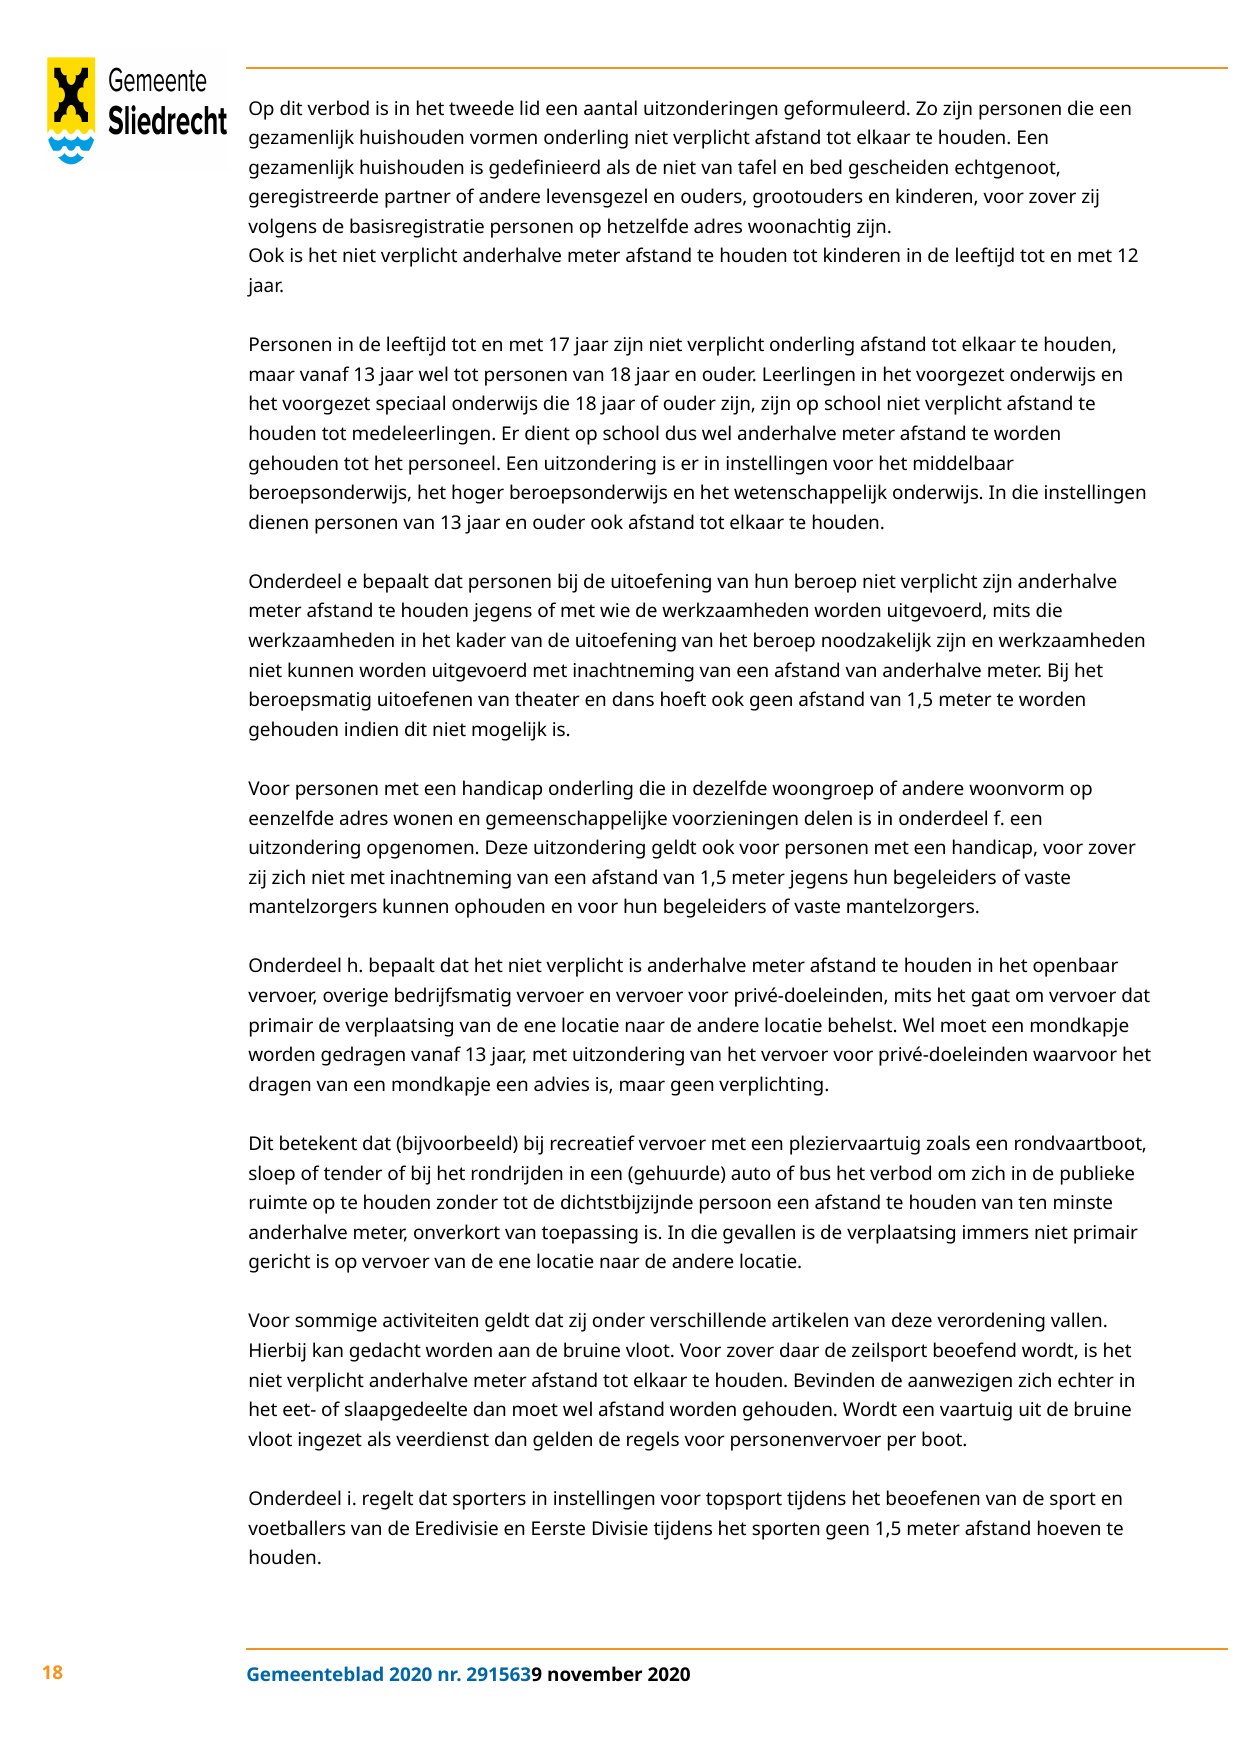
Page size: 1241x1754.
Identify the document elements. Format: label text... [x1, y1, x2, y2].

text Ook is het niet verplicht anderhalve meter afstand te houden tot kinderen in de leeftijd tot en met 12 jaar. [248, 243, 1152, 298]
text Voor sommige activiteiten geldt dat zij onder verschillende artikelen van deze verordening vallen. Hierbij kan gedacht worden aan de bruine vloot. Voor zover daar de zeilsport beoefend wordt, is het niet verplicht anderhalve meter afstand tot elkaar te houden. Bevinden de aanwezigen zich echter in het eet- of slaapgedeelte dan moet wel afstand worden gehouden. Wordt een vaartuig uit de bruine vloot ingezet als veerdienst dan gelden de regels voor personenvervoer per boot. [248, 1308, 1152, 1452]
text Personen in de leeftijd tot en met 17 jaar zijn niet verplicht onderling afstand tot elkaar te houden, maar vanaf 13 jaar wel tot personen van 18 jaar en ouder. Leerlingen in het voorgezet onderwijs en het voorgezet speciaal onderwijs die 18 jaar of ouder zijn, zijn op school niet verplicht afstand te houden tot medeleerlingen. Er dient op school dus wel anderhalve meter afstand te worden gehouden tot het personeel. Een uitzondering is er in instellingen voor het middelbaar beroepsonderwijs, het hoger beroepsonderwijs en het wetenschappelijk onderwijs. In die instellingen dienen personen van 13 jaar en ouder ook afstand tot elkaar te houden. [248, 331, 1152, 535]
text Onderdeel h. bepaalt dat het niet verplicht is anderhalve meter afstand te houden in het openbaar vervoer, overige bedrijfsmatig vervoer en vervoer voor privé-doeleinden, mits het gaat om vervoer dat primair de verplaatsing van de ene locatie naar de andere locatie behelst. Wel moet een mondkapje worden gedragen vanaf 13 jaar, met uitzondering van het vervoer voor privé-doeleinden waarvoor het dragen van een mondkapje een advies is, maar geen verplichting. [248, 953, 1152, 1097]
text Voor personen met een handicap onderling die in dezelfde woongroep of andere woonvorm op eenzelfde adres wonen en gemeenschappelijke voorzieningen delen is in onderdeel f. een uitzondering opgenomen. Deze uitzondering geldt ook voor personen met een handicap, voor zover zij zich niet met inachtneming van een afstand van 1,5 meter jegens hun begeleiders of vaste mantelzorgers kunnen ophouden en voor hun begeleiders of vaste mantelzorgers. [248, 775, 1152, 919]
text Dit betekent dat (bijvoorbeeld) bij recreatief vervoer met een pleziervaartuig zoals een rondvaartboot, sloep of tender of bij het rondrijden in een (gehuurde) auto of bus het verbod om zich in de publieke ruimte op te houden zonder tot de dichtstbijzijnde persoon een afstand te houden van ten minste anderhalve meter, onverkort van toepassing is. In die gevallen is de verplaatsing immers niet primair gericht is op vervoer van de ene locatie naar de andere locatie. [248, 1130, 1152, 1274]
text Onderdeel i. regelt dat sporters in instellingen voor topsport tijdens het beoefenen van de sport en voetballers van de Eredivisie en Eerste Divisie tijdens het sporten geen 1,5 meter afstand hoeven te houden. [248, 1485, 1152, 1570]
picture [41, 47, 231, 172]
text Onderdeel e bepaalt dat personen bij de uitoefening van hun beroep niet verplicht zijn anderhalve meter afstand te houden jegens of met wie de werkzaamheden worden uitgevoerd, mits die werkzaamheden in het kader van de uitoefening van het beroep noodzakelijk zijn en werkzaamheden niet kunnen worden uitgevoerd met inachtneming van een afstand van anderhalve meter. Bij het beroepsmatig uitoefenen van theater en dans hoeft ook geen afstand van 1,5 meter te worden gehouden indien dit niet mogelijk is. [248, 568, 1152, 742]
text Op dit verbod is in het tweede lid een aantal uitzonderingen geformuleerd. Zo zijn personen die een gezamenlijk huishouden vormen onderling niet verplicht afstand tot elkaar te houden. Een gezamenlijk huishouden is gedefinieerd als de niet van tafel en bed gescheiden echtgenoot, geregistreerde partner of andere levensgezel en ouders, grootouders en kinderen, voor zover zij volgens de basisregistratie personen op hetzelfde adres woonachtig zijn. [248, 95, 1152, 239]
